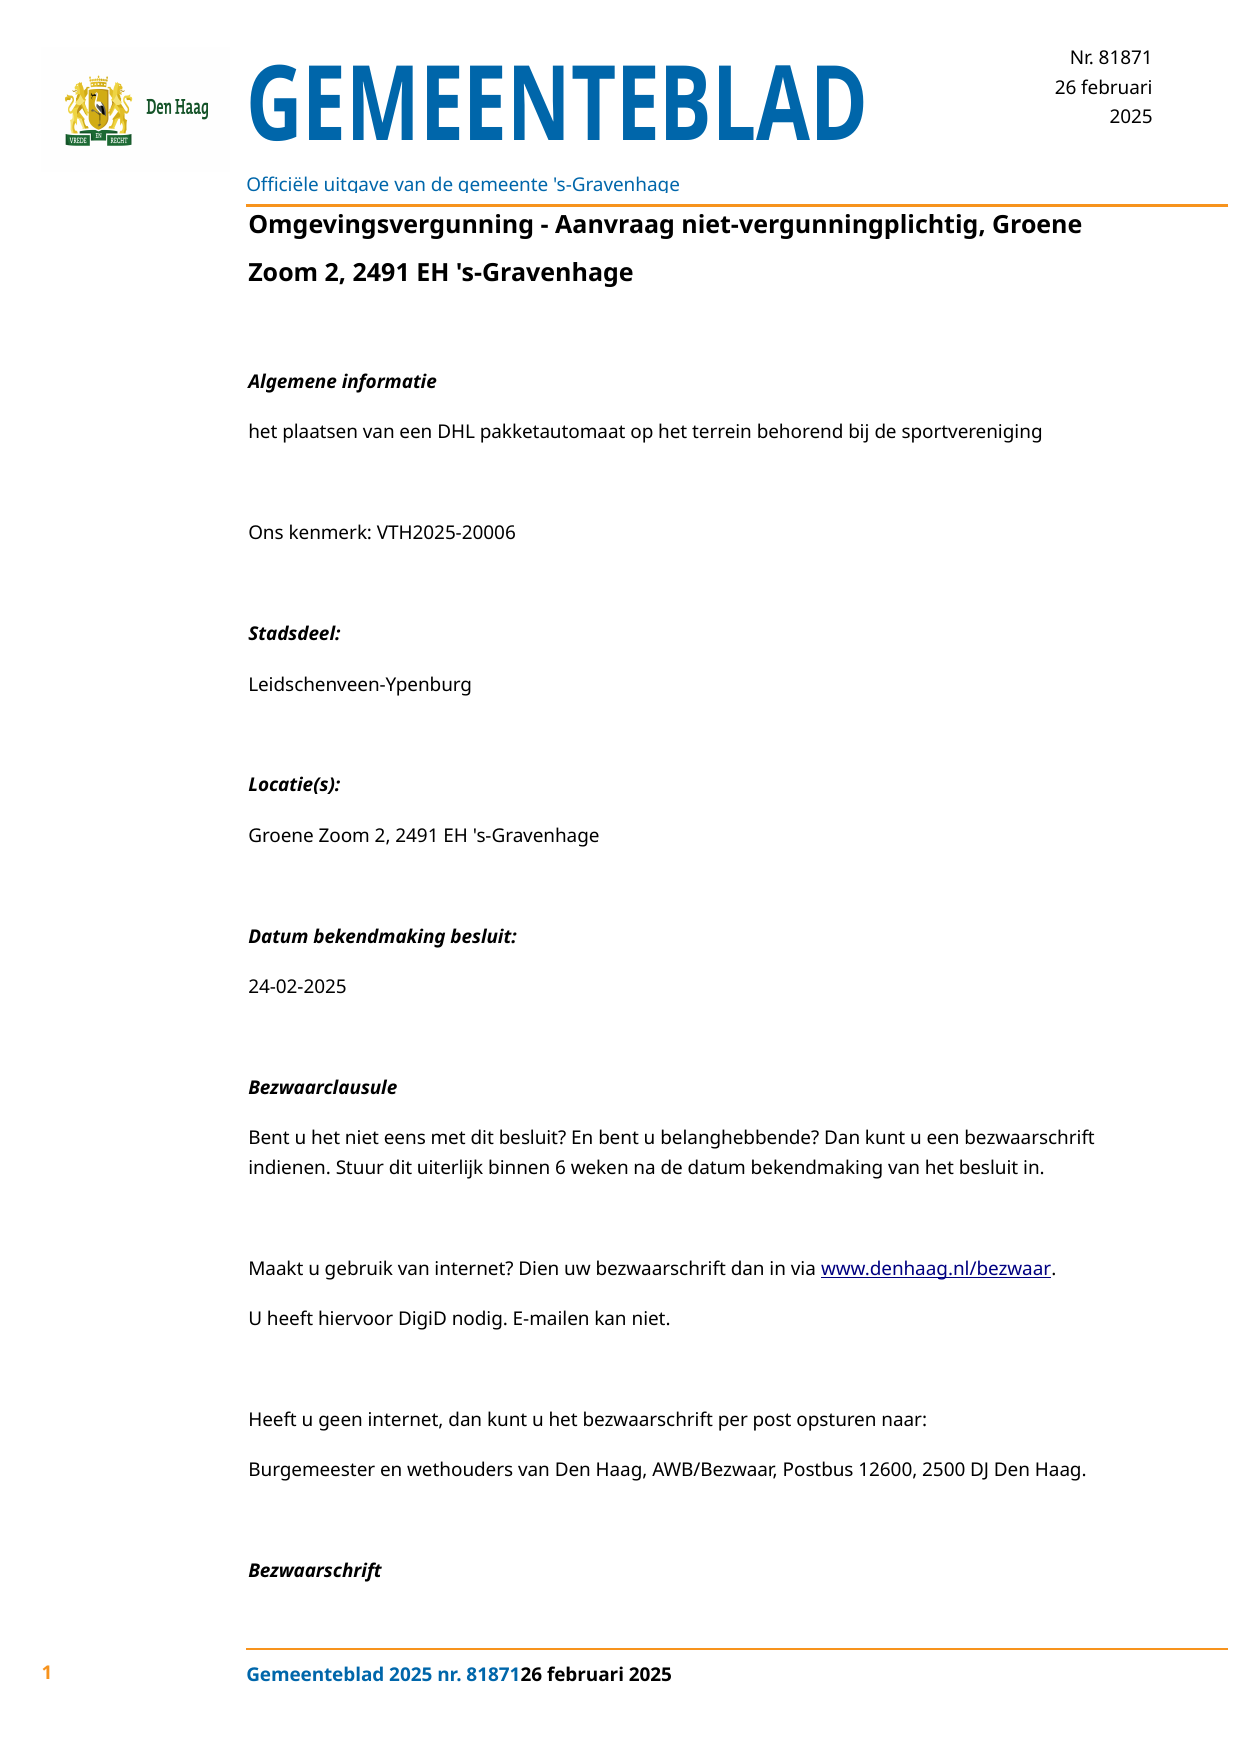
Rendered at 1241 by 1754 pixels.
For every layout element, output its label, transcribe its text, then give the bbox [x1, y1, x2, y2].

text Burgemeester en wethouders van Den Haag, AWB/Bezwaar, Postbus 12600, 2500 DJ Den Haag. [248, 1457, 1152, 1482]
text Bent u het niet eens met dit besluit? En bent u belanghebbende? Dan kunt u een bezwaarschrift indienen. Stuur dit uiterlijk binnen 6 weken na de datum bekendmaking van het besluit in. [248, 1124, 1152, 1180]
text Maakt u gebruik van internet? Dien uw bezwaarschrift dan in via www.denhaag.nl/bezwaar. [248, 1255, 1152, 1281]
text Groene Zoom 2, 2491 EH 's-Gravenhage [248, 822, 1152, 848]
text Omgevingsvergunning - Aanvraag niet-vergunningplichtig, Groene Zoom 2, 2491 EH 's-Gravenhage [248, 207, 1152, 288]
text Locatie(s): [248, 772, 1152, 797]
picture [41, 47, 231, 172]
text Ons kenmerk: VTH2025-20006 [248, 519, 1152, 545]
text 24-02-2025 [248, 973, 1152, 999]
text Bezwaarclausule [248, 1074, 1152, 1100]
text Leidschenveen-Ypenburg [248, 671, 1152, 697]
text Datum bekendmaking besluit: [248, 923, 1152, 949]
text Heeft u geen internet, dan kunt u het bezwaarschrift per post opsturen naar: [248, 1406, 1152, 1432]
text het plaatsen van een DHL pakketautomaat op het terrein behorend bij de sportvereniging [248, 419, 1152, 444]
text U heeft hiervoor DigiD nodig. E-mailen kan niet. [248, 1305, 1152, 1331]
text Stadsdeel: [248, 620, 1152, 646]
text Algemene informatie [248, 368, 1152, 394]
text Bezwaarschrift [248, 1557, 1152, 1583]
